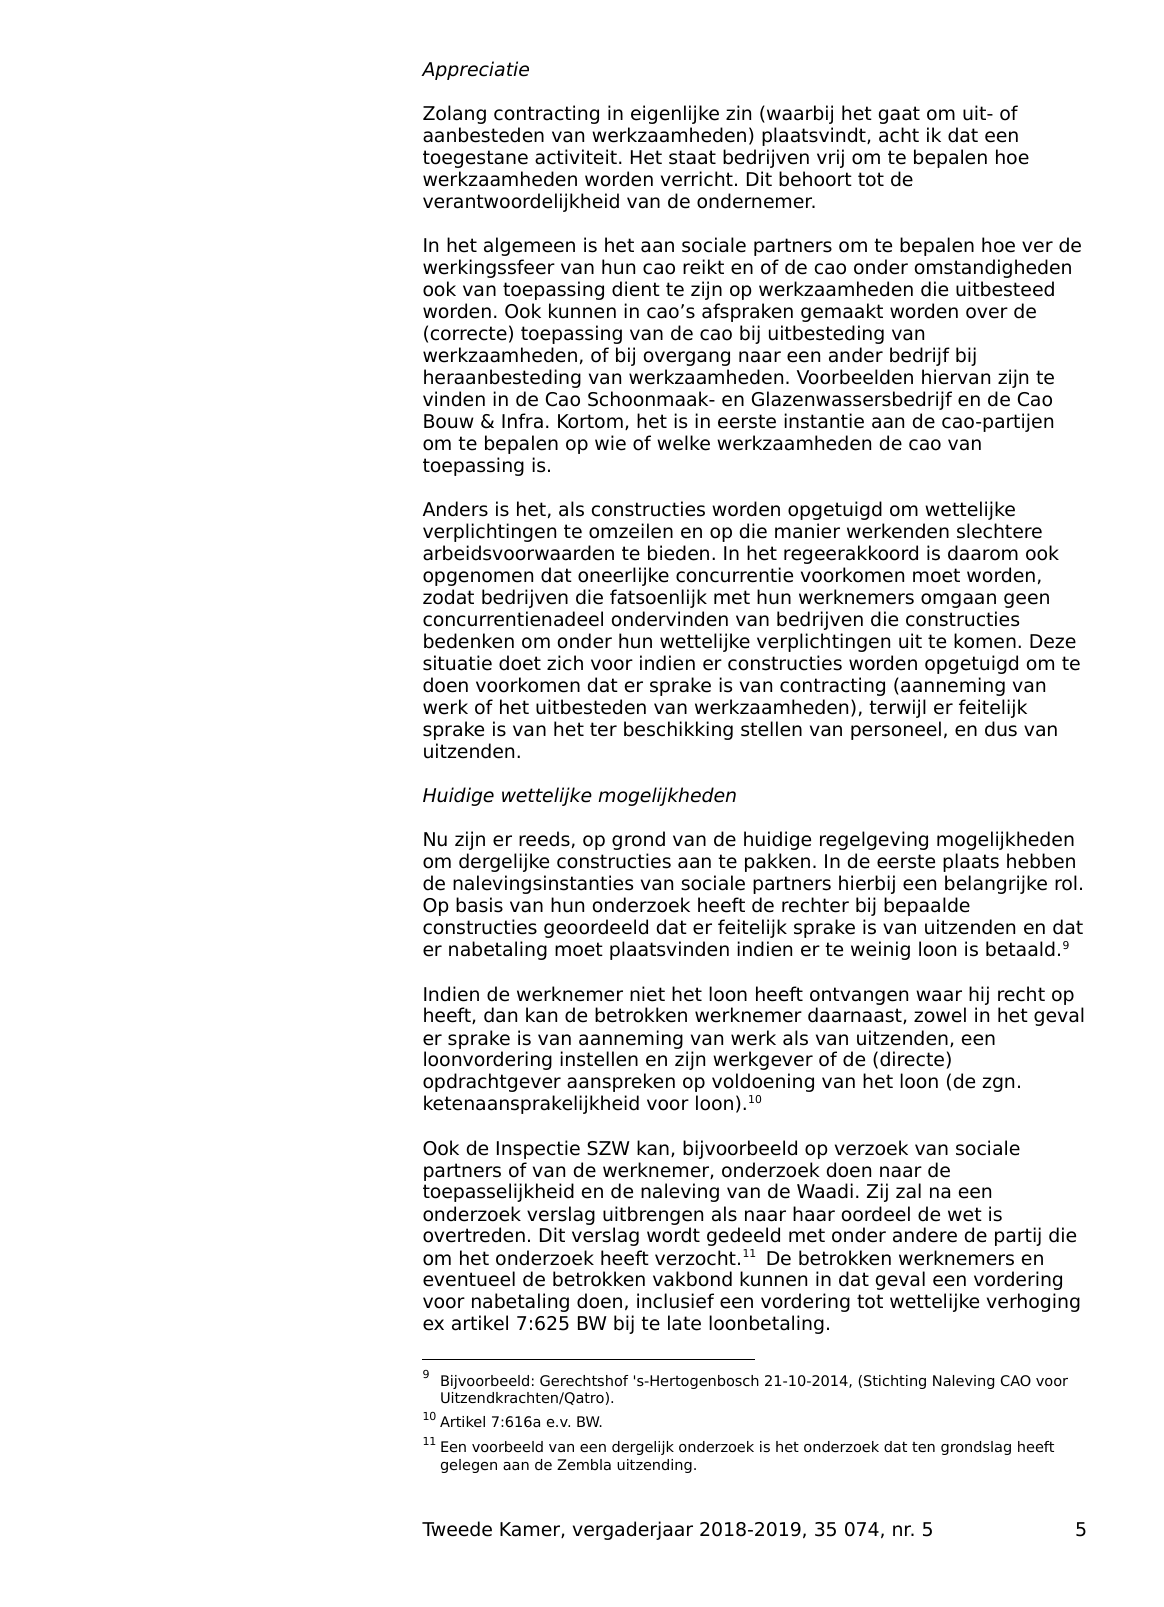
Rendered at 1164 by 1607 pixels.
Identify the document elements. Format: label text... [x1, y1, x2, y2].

text Anders is het, als constructies worden opgetuigd om wettelijke verplichtingen te omzeilen en op die manier werkenden slechtere arbeidsvoorwaarden te bieden. In het regeerakkoord is daarom ook opgenomen dat oneerlijke concurrentie voorkomen moet worden, zodat bedrijven die fatsoenlijk met hun werknemers omgaan geen concurrentienadeel ondervinden van bedrijven die constructies bedenken om onder hun wettelijke verplichtingen uit te komen. Deze situatie doet zich voor indien er constructies worden opgetuigd om te doen voorkomen dat er sprake is van contracting (aanneming van werk of het uitbesteden van werkzaamheden), terwijl er feitelijk sprake is van het ter beschikking stellen van personeel, en dus van uitzenden. [422, 499, 1087, 763]
subtitle Appreciatie [422, 59, 1087, 81]
text Indien de werknemer niet het loon heeft ontvangen waar hij recht op heeft, dan kan de betrokken werknemer daarnaast, zowel in het geval er sprake is van aanneming van werk als van uitzenden, een loonvordering instellen en zijn werkgever of de (directe) opdrachtgever aanspreken op voldoening van het loon (de zgn. ketenaansprakelijkheid voor loon). [422, 983, 1087, 1115]
text Ook de Inspectie SZW kan, bijvoorbeeld op verzoek van sociale partners of van de werknemer, onderzoek doen naar de toepasselijkheid en de naleving van de Waadi. Zij zal na een onderzoek verslag uitbrengen als naar haar oordeel de wet is overtreden. Dit verslag wordt gedeeld met onder andere de partij die om het onderzoek heeft verzocht. De betrokken werknemers en eventueel de betrokken vakbond kunnen in dat geval een vordering voor nabetaling doen, inclusief een vordering tot wettelijke verhoging ex artikel 7:625 BW bij te late loonbetaling. [422, 1137, 1087, 1335]
text Artikel 7:616a e.v. BW. [422, 1410, 1087, 1432]
text Bijvoorbeeld: Gerechtshof 's-Hertogenbosch 21-10-2014, (Stichting Naleving CAO voor Uitzendkrachten/Qatro). [422, 1368, 1087, 1407]
text In het algemeen is het aan sociale partners om te bepalen hoe ver de werkingssfeer van hun cao reikt en of de cao onder omstandigheden ook van toepassing dient te zijn op werkzaamheden die uitbesteed worden. Ook kunnen in cao’s afspraken gemaakt worden over de (correcte) toepassing van de cao bij uitbesteding van werkzaamheden, of bij overgang naar een ander bedrijf bij heraanbesteding van werkzaamheden. Voorbeelden hiervan zijn te vinden in de Cao Schoonmaak- en Glazenwassersbedrijf en de Cao Bouw & Infra. Kortom, het is in eerste instantie aan de cao-partijen om te bepalen op wie of welke werkzaamheden de cao van toepassing is. [422, 235, 1087, 477]
text Zolang contracting in eigenlijke zin (waarbij het gaat om uit- of aanbesteden van werkzaamheden) plaatsvindt, acht ik dat een toegestane activiteit. Het staat bedrijven vrij om te bepalen hoe werkzaamheden worden verricht. Dit behoort tot de verantwoordelijkheid van de ondernemer. [422, 103, 1087, 213]
subtitle Huidige wettelijke mogelijkheden [422, 785, 1087, 807]
text Nu zijn er reeds, op grond van de huidige regelgeving mogelijkheden om dergelijke constructies aan te pakken. In de eerste plaats hebben de nalevingsinstanties van sociale partners hierbij een belangrijke rol. Op basis van hun onderzoek heeft de rechter bij bepaalde constructies geoordeeld dat er feitelijk sprake is van uitzenden en dat er nabetaling moet plaatsvinden indien er te weinig loon is betaald. [422, 829, 1087, 961]
text Een voorbeeld van een dergelijk onderzoek is het onderzoek dat ten grondslag heeft gelegen aan de Zembla uitzending. [422, 1435, 1087, 1474]
